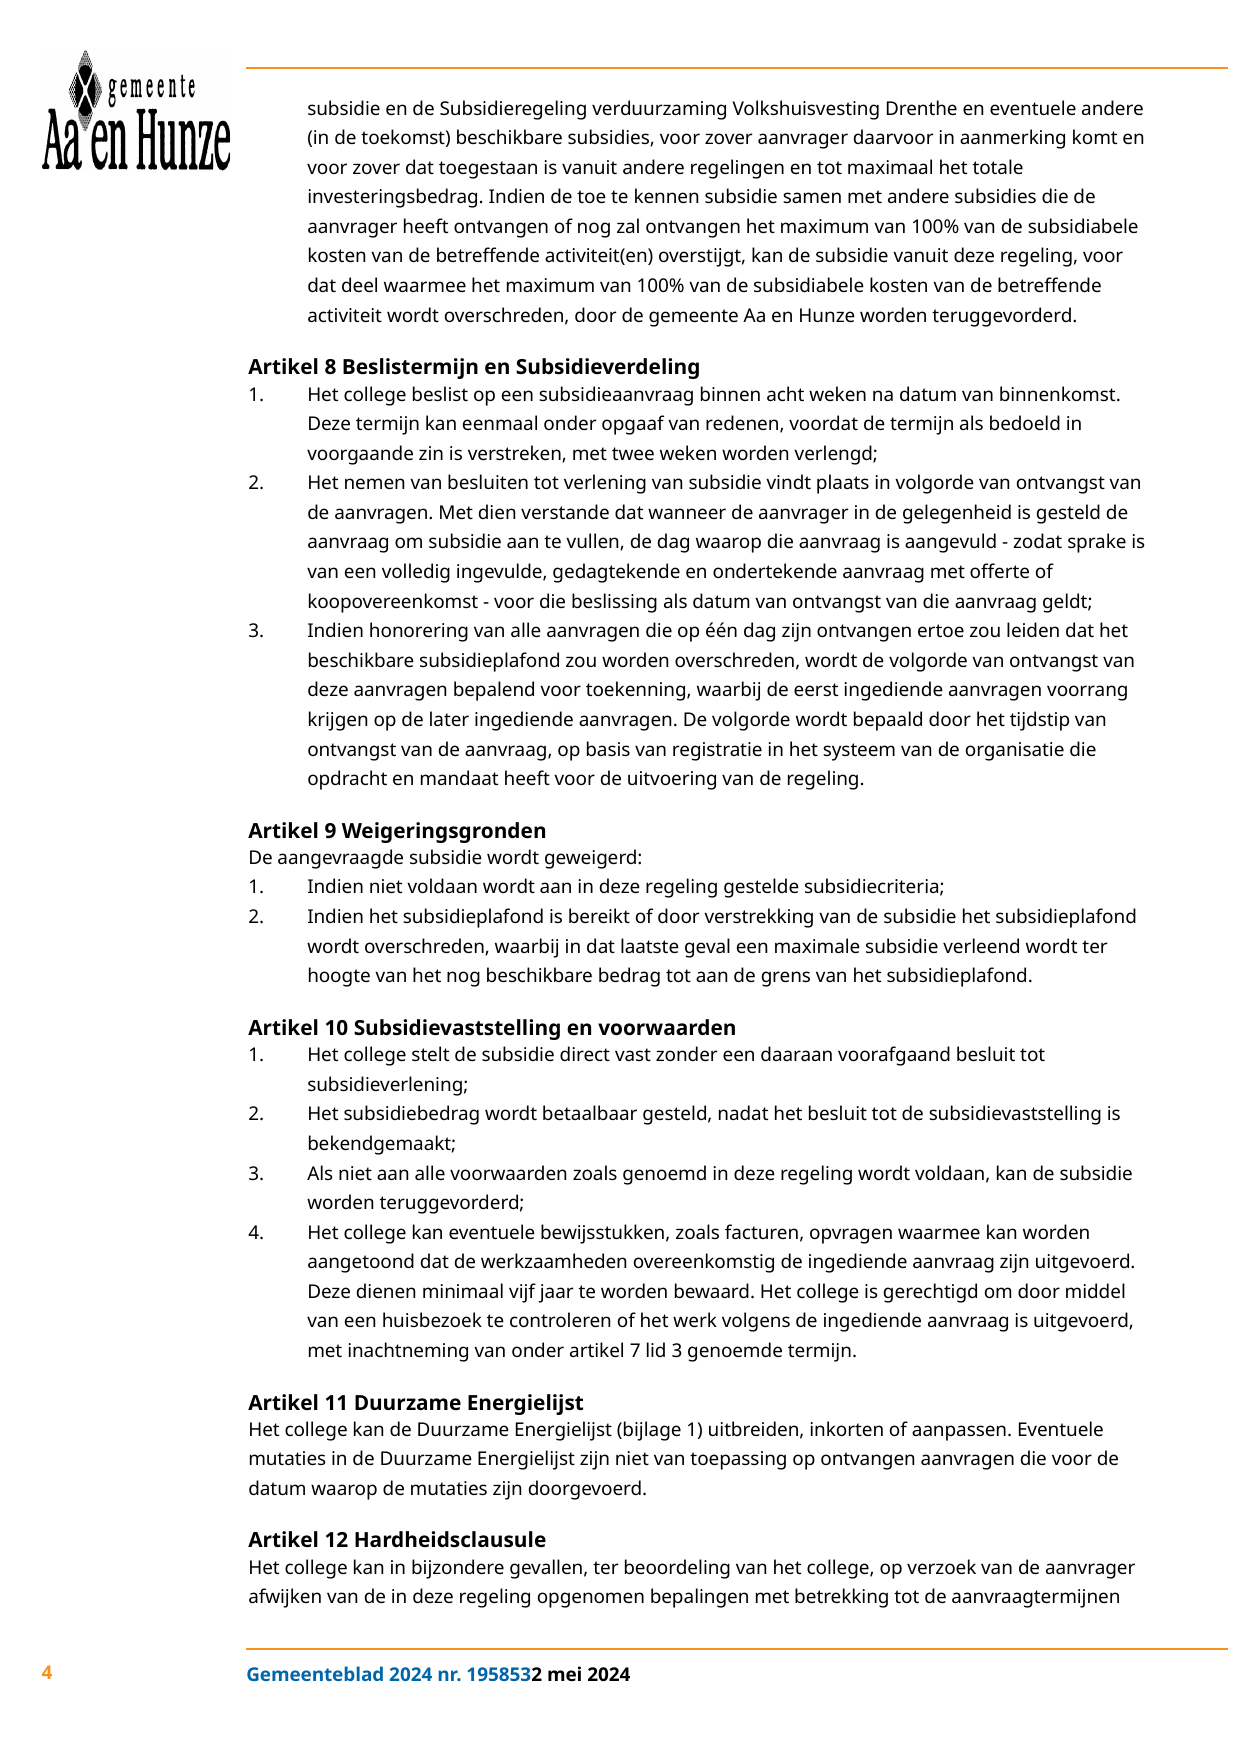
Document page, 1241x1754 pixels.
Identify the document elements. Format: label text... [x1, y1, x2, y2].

text Artikel 11 Duurzame Energielijst [248, 1388, 1152, 1416]
picture [41, 47, 231, 172]
list Het nemen van besluiten tot verlening van subsidie vindt plaats in volgorde van ontvangst van de aanvragen. Met dien verstande dat wanneer de aanvrager in de gelegenheid is gesteld de aanvraag om subsidie aan te vullen, de dag waarop die aanvraag is aangevuld - zodat sprake is van een volledig ingevulde, gedagtekende en ondertekende aanvraag met offerte of koopovereenkomst - voor die beslissing als datum van ontvangst van die aanvraag geldt; [248, 469, 1152, 613]
list Indien niet voldaan wordt aan in deze regeling gestelde subsidiecriteria; [248, 874, 1152, 899]
list Het subsidiebedrag wordt betaalbaar gesteld, nadat het besluit tot de subsidievaststelling is bekendgemaakt; [248, 1101, 1152, 1156]
text Artikel 9 Weigeringsgronden [248, 816, 1152, 844]
list Het college stelt de subsidie direct vast zonder een daaraan voorafgaand besluit tot subsidieverlening; [248, 1041, 1152, 1097]
list Als niet aan alle voorwaarden zoals genoemd in deze regeling wordt voldaan, kan de subsidie worden teruggevorderd; [248, 1160, 1152, 1215]
text Het college kan in bijzondere gevallen, ter beoordeling van het college, op verzoek van de aanvrager afwijken van de in deze regeling opgenomen bepalingen met betrekking tot de aanvraagtermijnen [248, 1554, 1152, 1609]
text Artikel 8 Beslistermijn en Subsidieverdeling [248, 352, 1152, 381]
list Het college kan eventuele bewijsstukken, zoals facturen, opvragen waarmee kan worden aangetoond dat de werkzaamheden overeenkomstig de ingediende aanvraag zijn uitgevoerd. Deze dienen minimaal vijf jaar te worden bewaard. Het college is gerechtigd om door middel van een huisbezoek te controleren of het werk volgens de ingediende aanvraag is uitgevoerd, met inachtneming van onder artikel 7 lid 3 genoemde termijn. [248, 1219, 1152, 1363]
list Indien honorering van alle aanvragen die op één dag zijn ontvangen ertoe zou leiden dat het beschikbare subsidieplafond zou worden overschreden, wordt de volgorde van ontvangst van deze aanvragen bepalend voor toekenning, waarbij de eerst ingediende aanvragen voorrang krijgen op de later ingediende aanvragen. De volgorde wordt bepaald door het tijdstip van ontvangst van de aanvraag, op basis van registratie in het systeem van de organisatie die opdracht en mandaat heeft voor de uitvoering van de regeling. [248, 617, 1152, 791]
text Artikel 10 Subsidievaststelling en voorwaarden [248, 1013, 1152, 1041]
text Het college kan de Duurzame Energielijst (bijlage 1) uitbreiden, inkorten of aanpassen. Eventuele mutaties in de Duurzame Energielijst zijn niet van toepassing op ontvangen aanvragen die voor de datum waarop de mutaties zijn doorgevoerd. [248, 1416, 1152, 1501]
text De aangevraagde subsidie wordt geweigerd: [248, 844, 1152, 870]
list subsidie en de Subsidieregeling verduurzaming Volkshuisvesting Drenthe en eventuele andere (in de toekomst) beschikbare subsidies, voor zover aanvrager daarvoor in aanmerking komt en voor zover dat toegestaan is vanuit andere regelingen en tot maximaal het totale investeringsbedrag. Indien de toe te kennen subsidie samen met andere subsidies die de aanvrager heeft ontvangen of nog zal ontvangen het maximum van 100% van de subsidiabele kosten van de betreffende activiteit(en) overstijgt, kan de subsidie vanuit deze regeling, voor dat deel waarmee het maximum van 100% van de subsidiabele kosten van de betreffende activiteit wordt overschreden, door de gemeente Aa en Hunze worden teruggevorderd. [248, 95, 1152, 328]
list Het college beslist op een subsidieaanvraag binnen acht weken na datum van binnenkomst. Deze termijn kan eenmaal onder opgaaf van redenen, voordat de termijn als bedoeld in voorgaande zin is verstreken, met twee weken worden verlengd; [248, 381, 1152, 466]
list Indien het subsidieplafond is bereikt of door verstrekking van de subsidie het subsidieplafond wordt overschreden, waarbij in dat laatste geval een maximale subsidie verleend wordt ter hoogte van het nog beschikbare bedrag tot aan de grens van het subsidieplafond. [248, 903, 1152, 988]
text Artikel 12 Hardheidsclausule [248, 1526, 1152, 1554]
